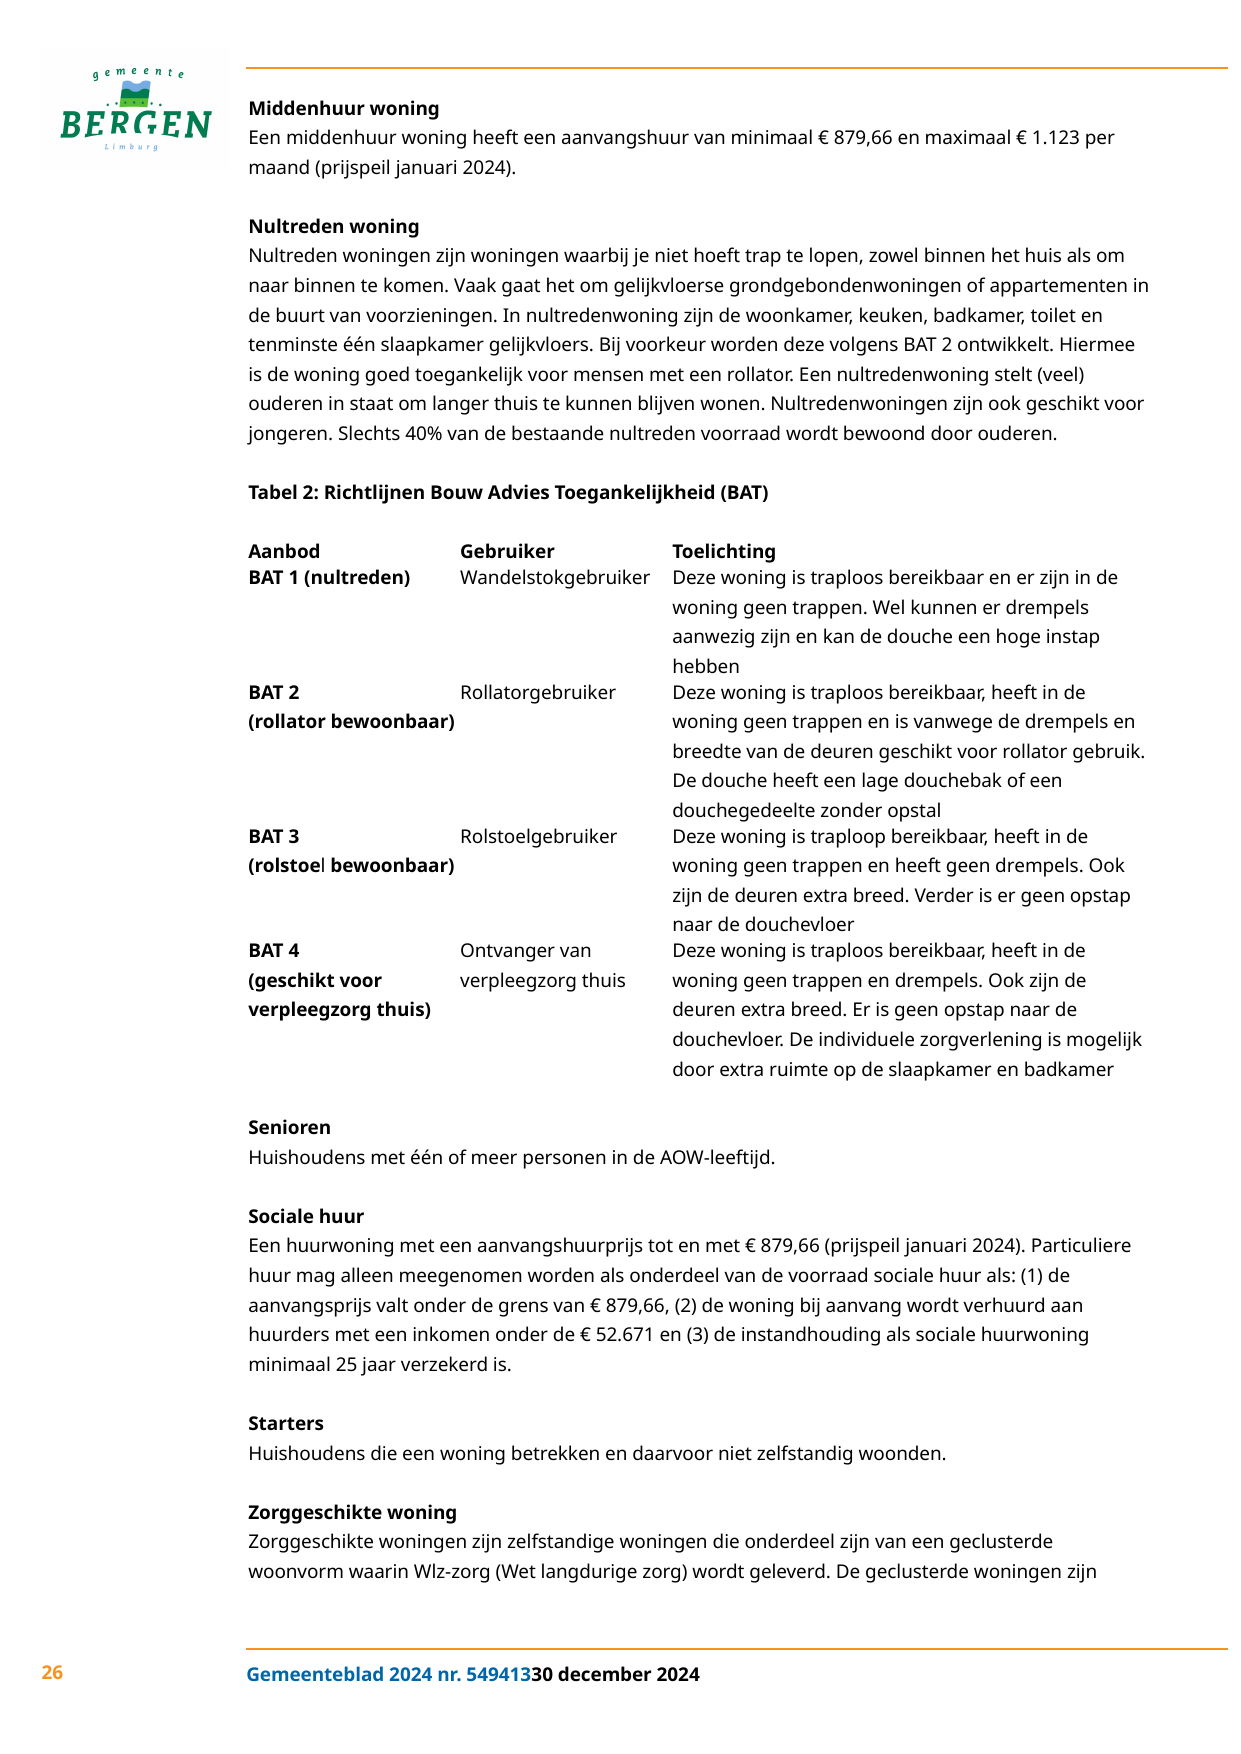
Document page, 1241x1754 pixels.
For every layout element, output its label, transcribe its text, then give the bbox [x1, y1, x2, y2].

text Zorggeschikte woning [248, 1499, 1152, 1524]
table_cell Deze woning is traploop bereikbaar, heeft in de woning geen trappen en heeft geen drempels. Ook zijn de deuren extra breed. Verder is er geen opstap naar de douchevloer [672, 823, 1152, 937]
table_header Toelichting [672, 539, 1152, 564]
picture [41, 47, 231, 172]
table_cell Deze woning is traploos bereikbaar, heeft in de woning geen trappen en is vanwege de drempels en breedte van de deuren geschikt voor rollator gebruik. De douche heeft een lage douchebak of een douchegedeelte zonder opstal [672, 679, 1152, 823]
text Sociale huur [248, 1203, 1152, 1229]
text Nultreden woningen zijn woningen waarbij je niet hoeft trap te lopen, zowel binnen het huis als om naar binnen te komen. Vaak gaat het om gelijkvloerse grondgebondenwoningen of appartementen in de buurt van voorzieningen. In nultredenwoning zijn de woonkamer, keuken, badkamer, toilet en tenminste één slaapkamer gelijkvloers. Bij voorkeur worden deze volgens BAT 2 ontwikkelt. Hiermee is de woning goed toegankelijk voor mensen met een rollator. Een nultredenwoning stelt (veel) ouderen in staat om langer thuis te kunnen blijven wonen. Nultredenwoningen zijn ook geschikt voor jongeren. Slechts 40% van de bestaande nultreden voorraad wordt bewoond door ouderen. [248, 243, 1152, 446]
table_cell Rollatorgebruiker [460, 679, 672, 823]
table_cell BAT 1 (nultreden) [248, 564, 460, 679]
text Een middenhuur woning heeft een aanvangshuur van minimaal € 879,66 en maximaal € 1.123 per maand (prijspeil januari 2024). [248, 124, 1152, 180]
text Huishoudens die een woning betrekken en daarvoor niet zelfstandig woonden. [248, 1440, 1152, 1465]
text Huishoudens met één of meer personen in de AOW-leeftijd. [248, 1144, 1152, 1169]
text Zorggeschikte woningen zijn zelfstandige woningen die onderdeel zijn van een geclusterde woonvorm waarin Wlz-zorg (Wet langdurige zorg) wordt geleverd. De geclusterde woningen zijn [248, 1528, 1152, 1584]
text Middenhuur woning [248, 95, 1152, 121]
text Starters [248, 1410, 1152, 1436]
text Senioren [248, 1114, 1152, 1140]
table_header Gebruiker [460, 539, 672, 564]
text Nultreden woning [248, 213, 1152, 239]
table_cell BAT 2 (rollator bewoonbaar) [248, 679, 460, 823]
table_cell Deze woning is traploos bereikbaar en er zijn in de woning geen trappen. Wel kunnen er drempels aanwezig zijn en kan de douche een hoge instap hebben [672, 564, 1152, 679]
table_cell Deze woning is traploos bereikbaar, heeft in de woning geen trappen en drempels. Ook zijn de deuren extra breed. Er is geen opstap naar de douchevloer. De individuele zorgverlening is mogelijk door extra ruimte op de slaapkamer en badkamer [672, 938, 1152, 1081]
text Tabel 2: Richtlijnen Bouw Advies Toegankelijkheid (BAT) [248, 479, 1152, 505]
table_cell BAT 3 (rolstoel bewoonbaar) [248, 823, 460, 937]
table_header Aanbod [248, 539, 460, 564]
table_cell Wandelstokgebruiker [460, 564, 672, 679]
table_cell Rolstoelgebruiker [460, 823, 672, 937]
table_cell Ontvanger van verpleegzorg thuis [460, 938, 672, 1081]
table_cell BAT 4 (geschikt voor verpleegzorg thuis) [248, 938, 460, 1081]
text Een huurwoning met een aanvangshuurprijs tot en met € 879,66 (prijspeil januari 2024). Particuliere huur mag alleen meegenomen worden als onderdeel van de voorraad sociale huur als: (1) de aanvangsprijs valt onder de grens van € 879,66, (2) de woning bij aanvang wordt verhuurd aan huurders met een inkomen onder de € 52.671 en (3) de instandhouding als sociale huurwoning minimaal 25 jaar verzekerd is. [248, 1233, 1152, 1377]
